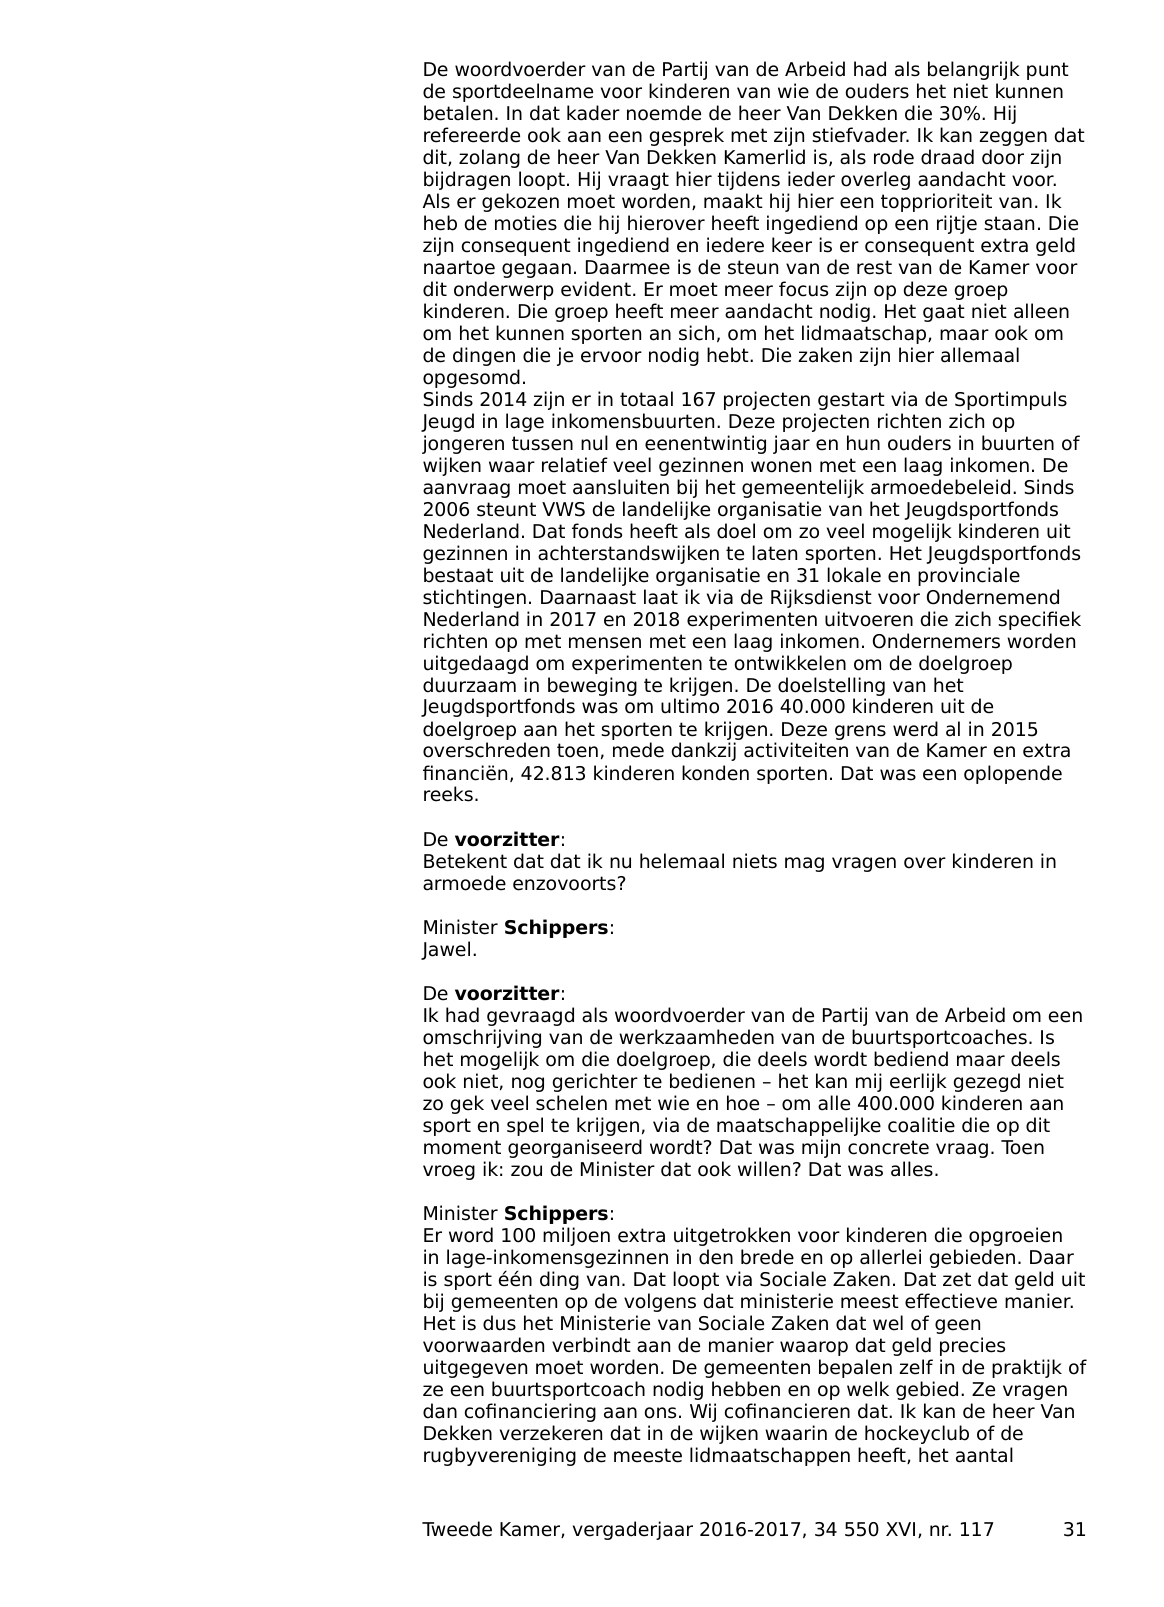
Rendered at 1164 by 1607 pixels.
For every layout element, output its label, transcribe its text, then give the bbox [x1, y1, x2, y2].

text Jawel. [422, 939, 1087, 961]
text Sinds 2014 zijn er in totaal 167 projecten gestart via de Sportimpuls Jeugd in lage inkomensbuurten. Deze projecten richten zich op jongeren tussen nul en eenentwintig jaar en hun ouders in buurten of wijken waar relatief veel gezinnen wonen met een laag inkomen. De aanvraag moet aansluiten bij het gemeentelijk armoedebeleid. Sinds 2006 steunt VWS de landelijke organisatie van het Jeugdsportfonds Nederland. Dat fonds heeft als doel om zo veel mogelijk kinderen uit gezinnen in achterstandswijken te laten sporten. Het Jeugdsportfonds bestaat uit de landelijke organisatie en 31 lokale en provinciale stichtingen. Daarnaast laat ik via de Rijksdienst voor Ondernemend Nederland in 2017 en 2018 experimenten uitvoeren die zich specifiek richten op met mensen met een laag inkomen. Ondernemers worden uitgedaagd om experimenten te ontwikkelen om de doelgroep duurzaam in beweging te krijgen. De doelstelling van het Jeugdsportfonds was om ultimo 2016 40.000 kinderen uit de doelgroep aan het sporten te krijgen. Deze grens werd al in 2015 overschreden toen, mede dankzij activiteiten van de Kamer en extra financiën, 42.813 kinderen konden sporten. Dat was een oplopende reeks. [422, 389, 1087, 806]
text Betekent dat dat ik nu helemaal niets mag vragen over kinderen in armoede enzovoorts? [422, 851, 1087, 894]
text De voorzitter: [422, 828, 1087, 851]
text Er word 100 miljoen extra uitgetrokken voor kinderen die opgroeien in lage-inkomensgezinnen in den brede en op allerlei gebieden. Daar is sport één ding van. Dat loopt via Sociale Zaken. Dat zet dat geld uit bij gemeenten op de volgens dat ministerie meest effectieve manier. Het is dus het Ministerie van Sociale Zaken dat wel of geen voorwaarden verbindt aan de manier waarop dat geld precies uitgegeven moet worden. De gemeenten bepalen zelf in de praktijk of ze een buurtsportcoach nodig hebben en op welk gebied. Ze vragen dan cofinanciering aan ons. Wij cofinancieren dat. Ik kan de heer Van Dekken verzekeren dat in de wijken waarin de hockeyclub of de rugbyvereniging de meeste lidmaatschappen heeft, het aantal [422, 1225, 1087, 1467]
text De woordvoerder van de Partij van de Arbeid had als belangrijk punt de sportdeelname voor kinderen van wie de ouders het niet kunnen betalen. In dat kader noemde de heer Van Dekken die 30%. Hij refereerde ook aan een gesprek met zijn stiefvader. Ik kan zeggen dat dit, zolang de heer Van Dekken Kamerlid is, als rode draad door zijn bijdragen loopt. Hij vraagt hier tijdens ieder overleg aandacht voor. Als er gekozen moet worden, maakt hij hier een topprioriteit van. Ik heb de moties die hij hierover heeft ingediend op een rijtje staan. Die zijn consequent ingediend en iedere keer is er consequent extra geld naartoe gegaan. Daarmee is de steun van de rest van de Kamer voor dit onderwerp evident. Er moet meer focus zijn op deze groep kinderen. Die groep heeft meer aandacht nodig. Het gaat niet alleen om het kunnen sporten an sich, om het lidmaatschap, maar ook om de dingen die je ervoor nodig hebt. Die zaken zijn hier allemaal opgesomd. [422, 59, 1087, 389]
text De voorzitter: [422, 983, 1087, 1005]
text Ik had gevraagd als woordvoerder van de Partij van de Arbeid om een omschrijving van de werkzaamheden van de buurtsportcoaches. Is het mogelijk om die doelgroep, die deels wordt bediend maar deels ook niet, nog gerichter te bedienen – het kan mij eerlijk gezegd niet zo gek veel schelen met wie en hoe – om alle 400.000 kinderen aan sport en spel te krijgen, via de maatschappelijke coalitie die op dit moment georganiseerd wordt? Dat was mijn concrete vraag. Toen vroeg ik: zou de Minister dat ook willen? Dat was alles. [422, 1005, 1087, 1181]
text Minister Schippers: [422, 917, 1087, 939]
text Minister Schippers: [422, 1203, 1087, 1225]
